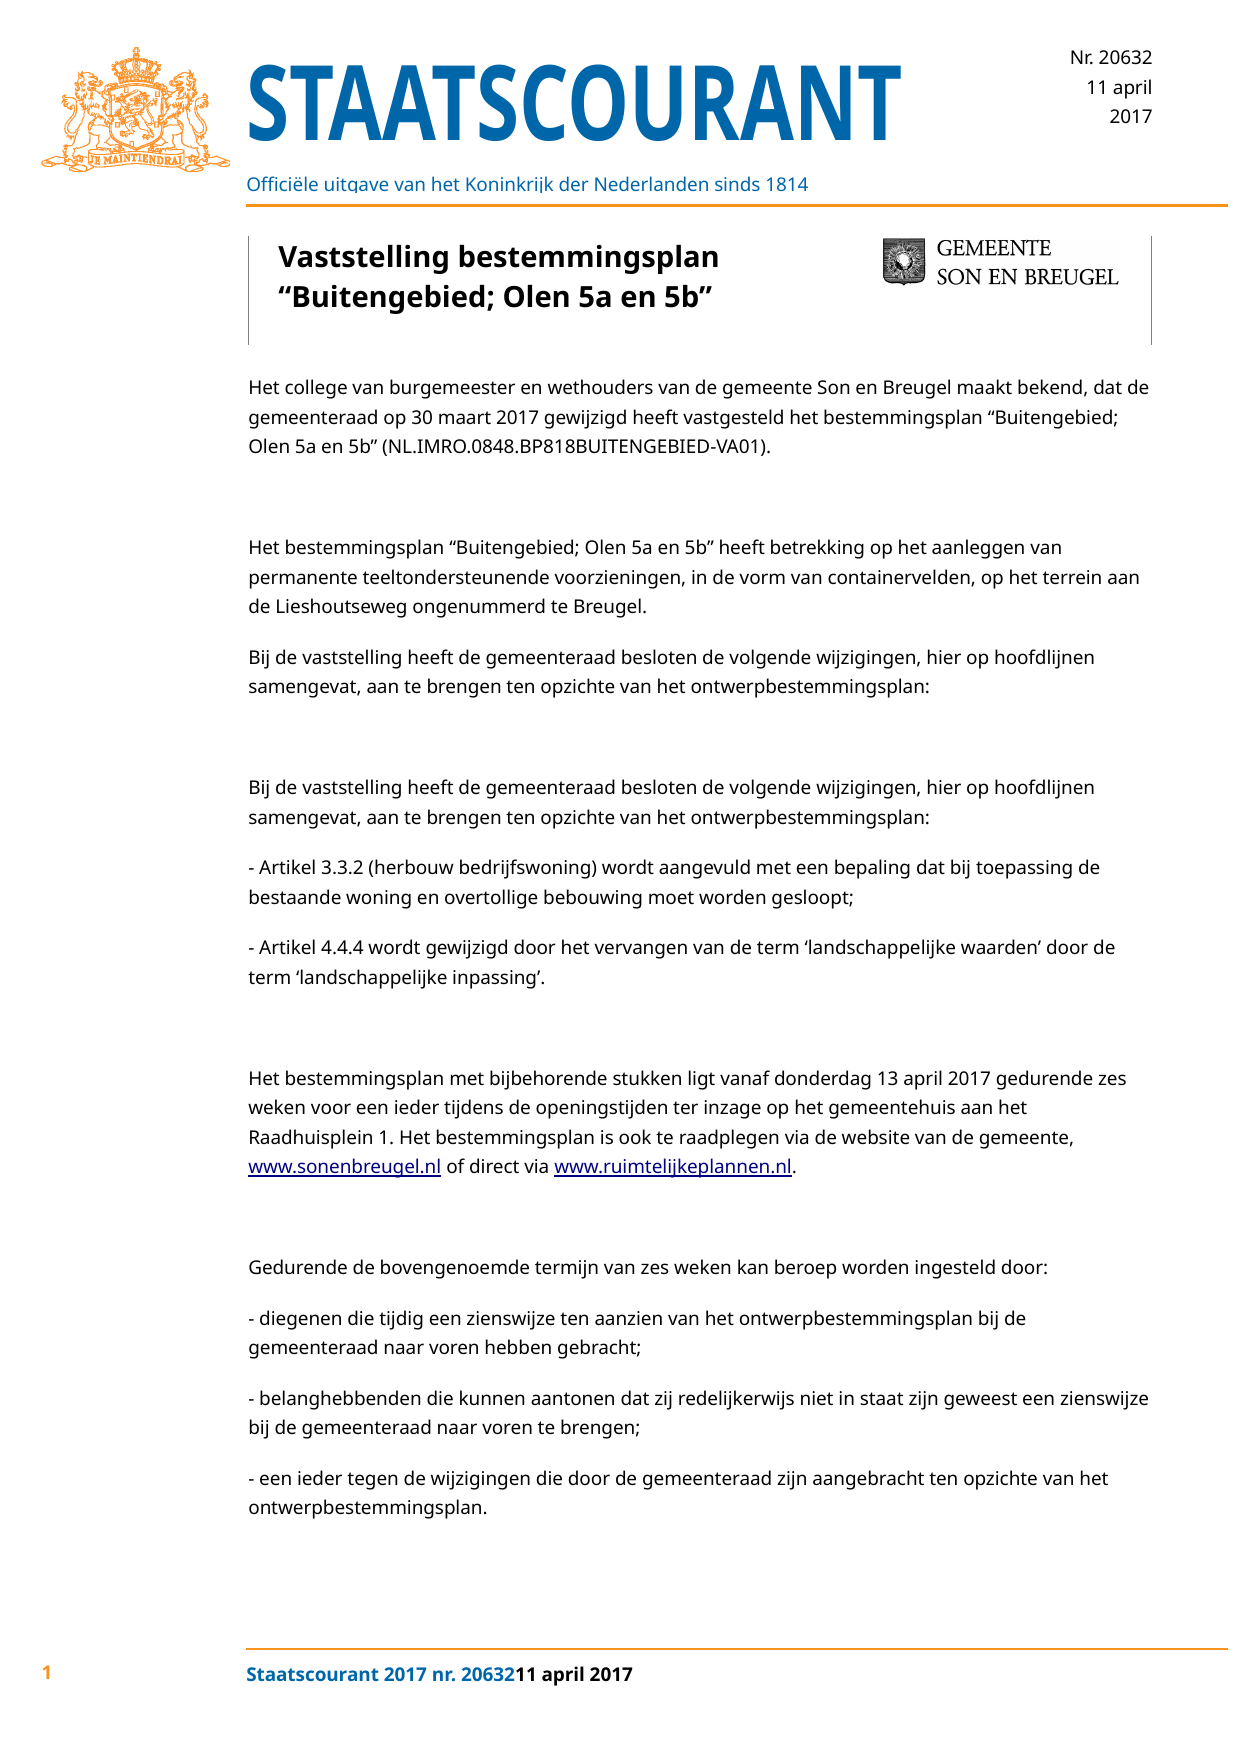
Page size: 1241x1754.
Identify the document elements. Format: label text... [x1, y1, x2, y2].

table_header [850, 236, 1151, 345]
text - diegenen die tijdig een zienswijze ten aanzien van het ontwerpbestemmingsplan bij de gemeenteraad naar voren hebben gebracht; [248, 1305, 1152, 1360]
picture [882, 236, 1119, 286]
text - belanghebbenden die kunnen aantonen dat zij redelijkerwijs niet in staat zijn geweest een zienswijze bij de gemeenteraad naar voren te brengen; [248, 1385, 1152, 1440]
text - een ieder tegen de wijzigingen die door de gemeenteraad zijn aangebracht ten opzichte van het ontwerpbestemmingsplan. [248, 1465, 1152, 1520]
text Bij de vaststelling heeft de gemeenteraad besloten de volgende wijzigingen, hier op hoofdlijnen samengevat, aan te brengen ten opzichte van het ontwerpbestemmingsplan: [248, 644, 1152, 699]
text Gedurende de bovengenoemde termijn van zes weken kan beroep worden ingesteld door: [248, 1254, 1152, 1280]
text Het college van burgemeester en wethouders van de gemeente Son en Breugel maakt bekend, dat de gemeenteraad op 30 maart 2017 gewijzigd heeft vastgesteld het bestemmingsplan “Buitengebied; Olen 5a en 5b” (NL.IMRO.0848.BP818BUITENGEBIED-VA01). [248, 374, 1152, 459]
text Het bestemmingsplan met bijbehorende stukken ligt vanaf donderdag 13 april 2017 gedurende zes weken voor een ieder tijdens de openingstijden ter inzage op het gemeentehuis aan het Raadhuisplein 1. Het bestemmingsplan is ook te raadplegen via de website van de gemeente, www.sonenbreugel.nl of direct via www.ruimtelijkeplannen.nl. [248, 1065, 1152, 1179]
picture [41, 47, 231, 172]
text Bij de vaststelling heeft de gemeenteraad besloten de volgende wijzigingen, hier op hoofdlijnen samengevat, aan te brengen ten opzichte van het ontwerpbestemmingsplan: [248, 774, 1152, 829]
text - Artikel 3.3.2 (herbouw bedrijfswoning) wordt aangevuld met een bepaling dat bij toepassing de bestaande woning en overtollige bebouwing moet worden gesloopt; [248, 854, 1152, 909]
text Het bestemmingsplan “Buitengebied; Olen 5a en 5b” heeft betrekking op het aanleggen van permanente teeltondersteunende voorzieningen, in de vorm van containervelden, op het terrein aan de Lieshoutseweg ongenummerd te Breugel. [248, 534, 1152, 619]
table_header Vaststelling bestemmingsplan “Buitengebied; Olen 5a en 5b” [249, 236, 850, 345]
text - Artikel 4.4.4 wordt gewijzigd door het vervangen van de term ‘landschappelijke waarden’ door de term ‘landschappelijke inpassing’. [248, 934, 1152, 989]
